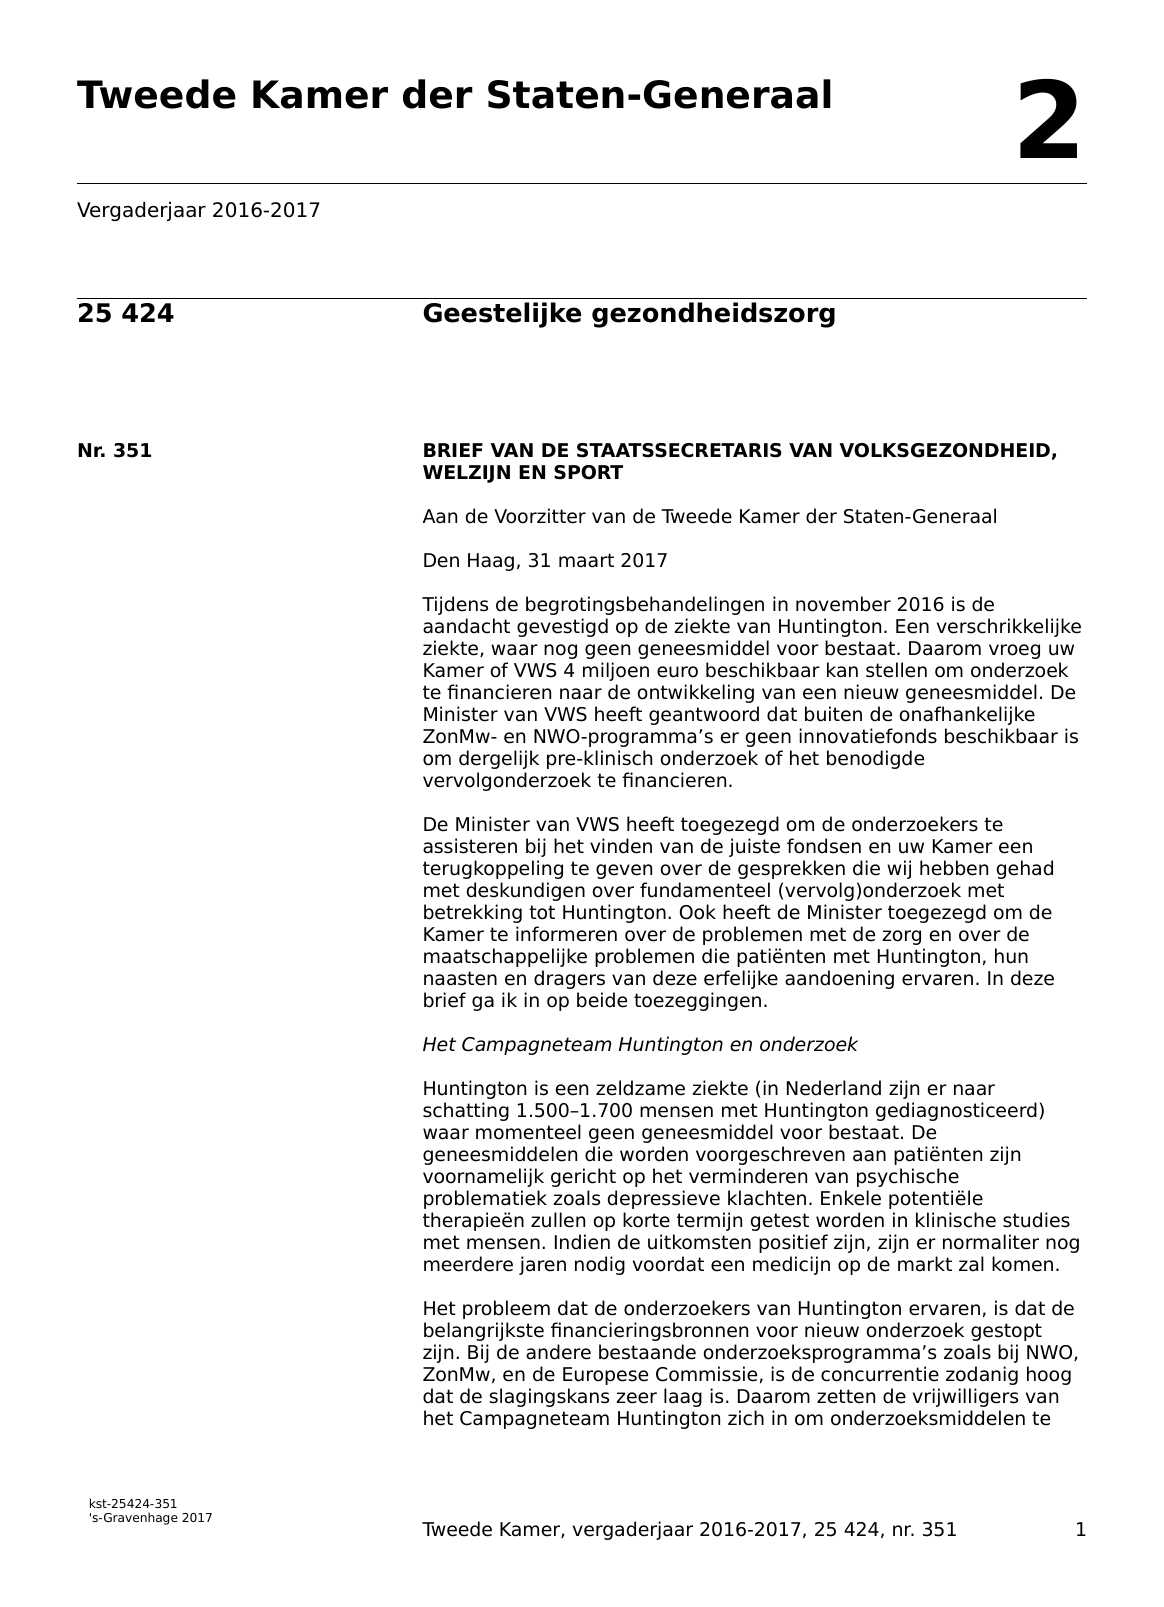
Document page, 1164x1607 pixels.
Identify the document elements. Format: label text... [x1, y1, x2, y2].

text 's-Gravenhage 2017 [88, 1511, 323, 1525]
text Aan de Voorzitter van de Tweede Kamer der Staten-Generaal [422, 506, 1087, 528]
table_header Tweede Kamer der Staten-Generaal [77, 59, 886, 183]
subtitle 25 424 Geestelijke gezondheidszorg [77, 299, 1087, 329]
text Het probleem dat de onderzoekers van Huntington ervaren, is dat de belangrijkste financieringsbronnen voor nieuw onderzoek gestopt zijn. Bij de andere bestaande onderzoeksprogramma’s zoals bij NWO, ZonMw, en de Europese Commissie, is de concurrentie zodanig hoog dat de slagingskans zeer laag is. Daarom zetten de vrijwilligers van het Campagneteam Huntington zich in om onderzoeksmiddelen te [422, 1298, 1087, 1430]
text kst-25424-351 [88, 1497, 323, 1511]
text Huntington is een zeldzame ziekte (in Nederland zijn er naar schatting 1.500–1.700 mensen met Huntington gediagnosticeerd) waar momenteel geen geneesmiddel voor bestaat. De geneesmiddelen die worden voorgeschreven aan patiënten zijn voornamelijk gericht op het verminderen van psychische problematiek zoals depressieve klachten. Enkele potentiële therapieën zullen op korte termijn getest worden in klinische studies met mensen. Indien de uitkomsten positief zijn, zijn er normaliter nog meerdere jaren nodig voordat een medicijn op de markt zal komen. [422, 1078, 1087, 1276]
subtitle Nr. 351 BRIEF VAN DE STAATSSECRETARIS VAN VOLKSGEZONDHEID, WELZIJN EN SPORT [77, 440, 1087, 484]
table_header 2 [886, 59, 1087, 183]
text Den Haag, 31 maart 2017 [422, 550, 1087, 572]
subtitle Het Campagneteam Huntington en onderzoek [422, 1034, 1087, 1056]
text Tijdens de begrotingsbehandelingen in november 2016 is de aandacht gevestigd op de ziekte van Huntington. Een verschrikkelijke ziekte, waar nog geen geneesmiddel voor bestaat. Daarom vroeg uw Kamer of VWS 4 miljoen euro beschikbaar kan stellen om onderzoek te financieren naar de ontwikkeling van een nieuw geneesmiddel. De Minister van VWS heeft geantwoord dat buiten de onafhankelijke ZonMw- en NWO-programma’s er geen innovatiefonds beschikbaar is om dergelijk pre-klinisch onderzoek of het benodigde vervolgonderzoek te financieren. [422, 594, 1087, 792]
text De Minister van VWS heeft toegezegd om de onderzoekers te assisteren bij het vinden van de juiste fondsen en uw Kamer een terugkoppeling te geven over de gesprekken die wij hebben gehad met deskundigen over fundamenteel (vervolg)onderzoek met betrekking tot Huntington. Ook heeft de Minister toegezegd om de Kamer te informeren over de problemen met de zorg en over de maatschappelijke problemen die patiënten met Huntington, hun naasten en dragers van deze erfelijke aandoening ervaren. In deze brief ga ik in op beide toezeggingen. [422, 814, 1087, 1012]
table_cell Vergaderjaar 2016-2017 [77, 184, 1087, 298]
